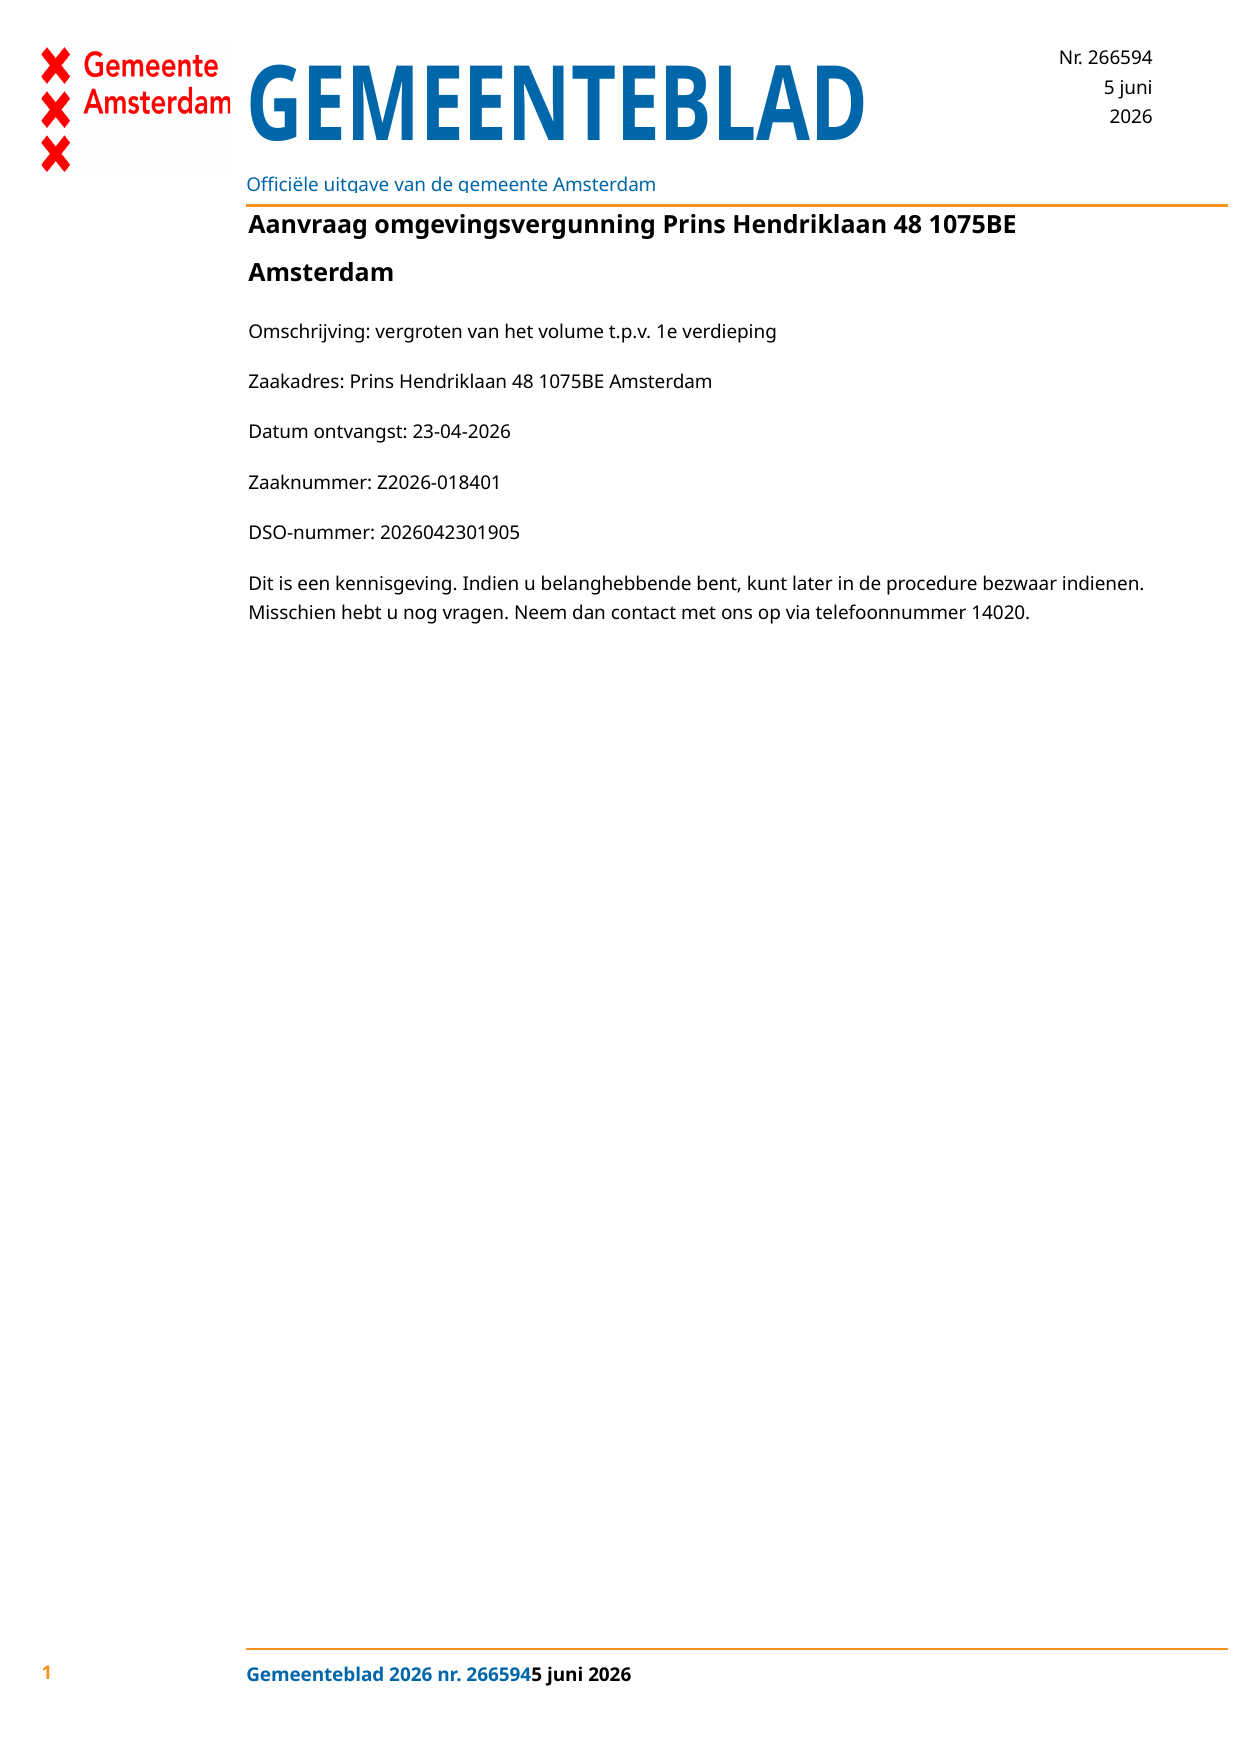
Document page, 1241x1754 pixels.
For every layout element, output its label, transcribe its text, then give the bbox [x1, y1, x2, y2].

text Zaakadres: Prins Hendriklaan 48 1075BE Amsterdam [248, 368, 1152, 394]
text Dit is een kennisgeving. Indien u belanghebbende bent, kunt later in de procedure bezwaar indienen. Misschien hebt u nog vragen. Neem dan contact met ons op via telefoonnummer 14020. [248, 570, 1152, 625]
text Aanvraag omgevingsvergunning Prins Hendriklaan 48 1075BE Amsterdam [248, 207, 1152, 288]
text Omschrijving: vergroten van het volume t.p.v. 1e verdieping [248, 318, 1152, 344]
text Datum ontvangst: 23-04-2026 [248, 419, 1152, 444]
text DSO-nummer: 2026042301905 [248, 519, 1152, 545]
text Zaaknummer: Z2026-018401 [248, 469, 1152, 495]
picture [41, 47, 231, 172]
